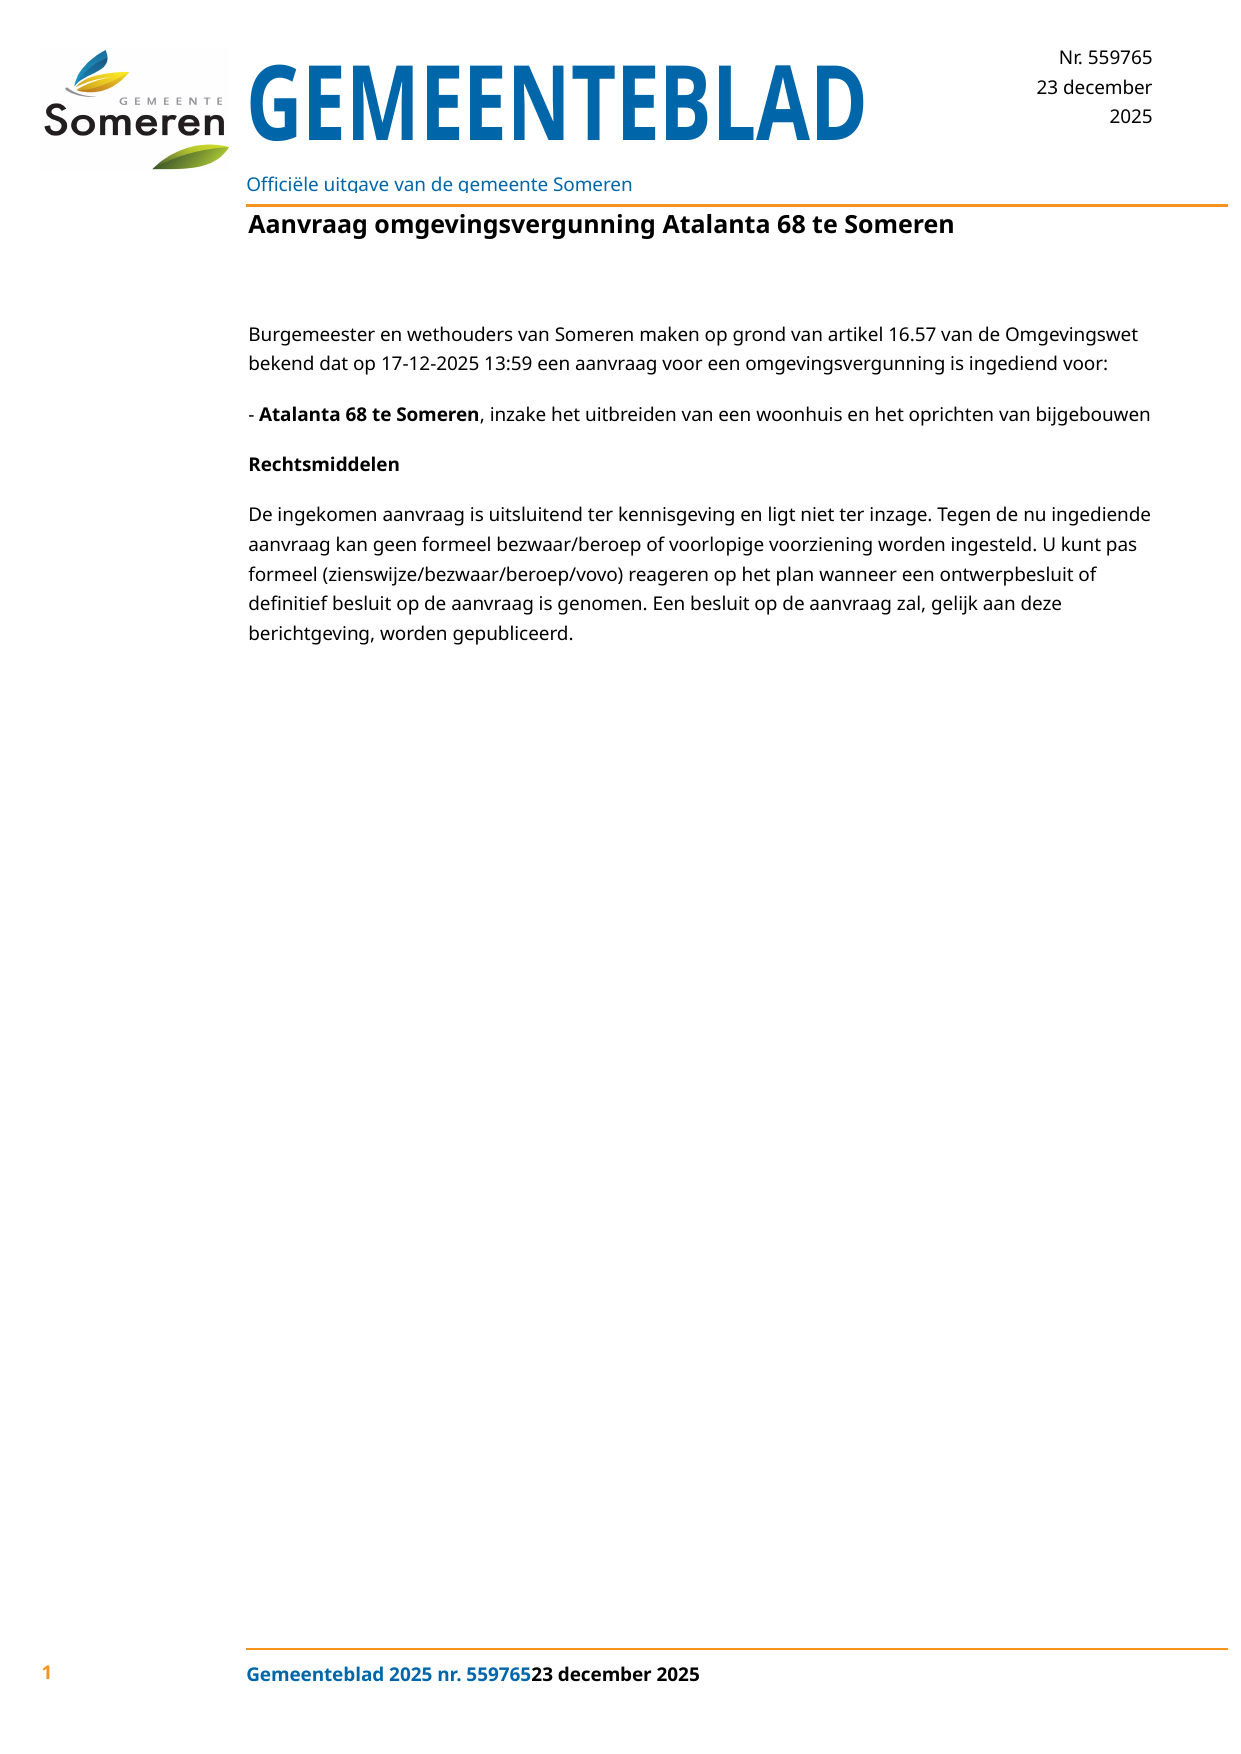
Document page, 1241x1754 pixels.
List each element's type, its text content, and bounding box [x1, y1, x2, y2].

text Aanvraag omgevingsvergunning Atalanta 68 te Someren [248, 207, 1152, 241]
picture [41, 47, 231, 172]
text - Atalanta 68 te Someren, inzake het uitbreiden van een woonhuis en het oprichten van bijgebouwen [248, 401, 1152, 426]
text Rechtsmiddelen [248, 451, 1152, 477]
text De ingekomen aanvraag is uitsluitend ter kennisgeving en ligt niet ter inzage. Tegen de nu ingediende aanvraag kan geen formeel bezwaar/beroep of voorlopige voorziening worden ingesteld. U kunt pas formeel (zienswijze/bezwaar/beroep/vovo) reageren op het plan wanneer een ontwerpbesluit of definitief besluit op de aanvraag is genomen. Een besluit op de aanvraag zal, gelijk aan deze berichtgeving, worden gepubliceerd. [248, 502, 1152, 646]
text Burgemeester en wethouders van Someren maken op grond van artikel 16.57 van de Omgevingswet bekend dat op 17-12-2025 13:59 een aanvraag voor een omgevingsvergunning is ingediend voor: [248, 321, 1152, 376]
